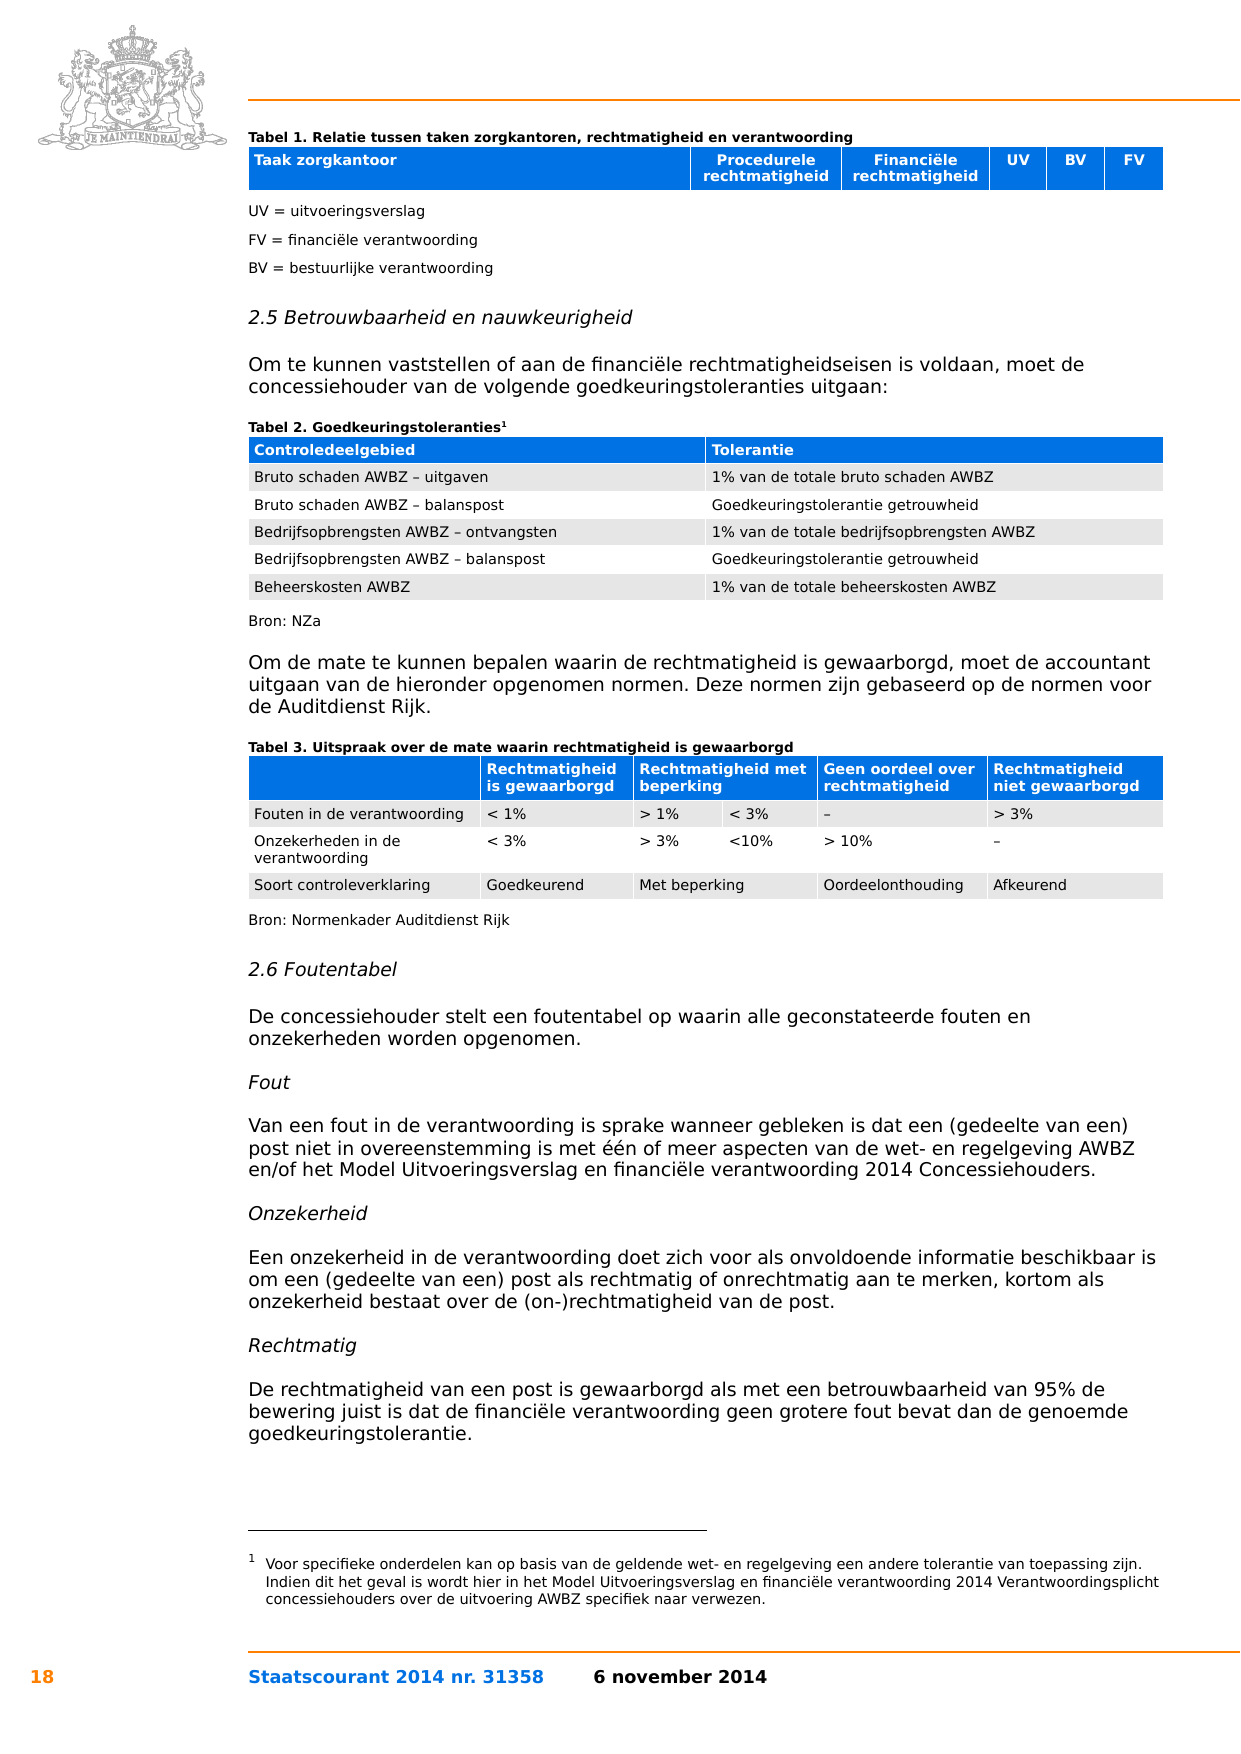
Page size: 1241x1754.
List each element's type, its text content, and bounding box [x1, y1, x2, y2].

table_cell Taak zorgkantoor [249, 147, 690, 190]
text Van een fout in de verantwoording is sprake wanneer gebleken is dat een (gedeelte van een) post niet in overeenstemming is met één of meer aspecten van de wet- en regelgeving AWBZ en/of het Model Uitvoeringsverslag en financiële verantwoording 2014 Concessiehouders. [248, 1115, 1163, 1181]
table_header Tabel 2. Goedkeuringstoleranties [248, 420, 1163, 436]
table_cell > 10% [818, 828, 987, 872]
table_cell Rechtmatigheid is gewaarborgd [481, 756, 633, 800]
subtitle Fout [248, 1072, 1163, 1093]
table_cell Goedkeuringstolerantie getrouwheid [706, 546, 1163, 573]
subtitle 2.6 Foutentabel [248, 959, 1163, 981]
table_cell Beheerskosten AWBZ [249, 574, 705, 600]
text De concessiehouder stelt een foutentabel op waarin alle geconstateerde fouten en onzekerheden worden opgenomen. [248, 1006, 1163, 1050]
subtitle Onzekerheid [248, 1203, 1163, 1225]
table_cell – [818, 801, 987, 827]
table_cell Procedurele rechtmatigheid [691, 147, 841, 190]
table_cell Bedrijfsopbrengsten AWBZ – balanspost [249, 546, 705, 573]
table_cell Financiële rechtmatigheid [842, 147, 989, 190]
table_cell Bruto schaden AWBZ – balanspost [249, 492, 705, 518]
table_cell – [988, 828, 1163, 872]
picture [38, 25, 227, 150]
table_cell < 3% [723, 801, 817, 827]
table_cell <10% [723, 828, 817, 872]
text Om de mate te kunnen bepalen waarin de rechtmatigheid is gewaarborgd, moet de accountant uitgaan van de hieronder opgenomen normen. Deze normen zijn gebaseerd op de normen voor de Auditdienst Rijk. [248, 652, 1163, 718]
table_cell 1% van de totale bruto schaden AWBZ [706, 464, 1163, 491]
table_cell Tolerantie [706, 437, 1163, 463]
text Om te kunnen vaststellen of aan de financiële rechtmatigheidseisen is voldaan, moet de concessiehouder van de volgende goedkeuringstoleranties uitgaan: [248, 354, 1163, 398]
text Een onzekerheid in de verantwoording doet zich voor als onvoldoende informatie beschikbaar is om een (gedeelte van een) post als rechtmatig of onrechtmatig aan te merken, kortom als onzekerheid bestaat over de (on-)rechtmatigheid van de post. [248, 1247, 1163, 1313]
table_cell Bron: NZa [248, 601, 1163, 630]
table_cell FV [1105, 147, 1163, 190]
table_cell Geen oordeel over rechtmatigheid [818, 756, 987, 800]
table_cell [249, 756, 480, 800]
table_cell UV [990, 147, 1046, 190]
table_header Tabel 1. Relatie tussen taken zorgkantoren, rechtmatigheid en verantwoording [248, 130, 1163, 146]
table_cell > 3% [988, 801, 1163, 827]
table_cell Bruto schaden AWBZ – uitgaven [249, 464, 705, 491]
table_header Tabel 3. Uitspraak over de mate waarin rechtmatigheid is gewaarborgd [248, 740, 1163, 755]
subtitle Rechtmatig [248, 1335, 1163, 1357]
table_cell > 3% [634, 828, 722, 872]
table_cell Onzekerheden in de verantwoording [249, 828, 480, 872]
table_cell 1% van de totale bedrijfsopbrengsten AWBZ [706, 519, 1163, 545]
table_cell Oordeelonthouding [818, 873, 987, 899]
table_cell Goedkeurend [481, 873, 633, 899]
table_cell Rechtmatigheid met beperking [634, 756, 817, 800]
table_cell Soort controleverklaring [249, 873, 480, 899]
table_cell Met beperking [634, 873, 817, 899]
table_cell 1% van de totale beheerskosten AWBZ [706, 574, 1163, 600]
table_cell < 3% [481, 828, 633, 872]
table_cell BV [1047, 147, 1104, 190]
table_cell UV = uitvoeringsverslag FV = financiële verantwoording BV = bestuurlijke verantwoording [248, 191, 1163, 277]
table_cell Bron: Normenkader Auditdienst Rijk [248, 900, 1163, 929]
table_cell Bedrijfsopbrengsten AWBZ – ontvangsten [249, 519, 705, 545]
table_cell < 1% [481, 801, 633, 827]
table_cell Afkeurend [988, 873, 1163, 899]
table_cell Fouten in de verantwoording [249, 801, 480, 827]
table_cell Controledeelgebied [249, 437, 705, 463]
subtitle 2.5 Betrouwbaarheid en nauwkeurigheid [248, 307, 1163, 329]
table_cell Goedkeuringstolerantie getrouwheid [706, 492, 1163, 518]
text De rechtmatigheid van een post is gewaarborgd als met een betrouwbaarheid van 95% de bewering juist is dat de financiële verantwoording geen grotere fout bevat dan de genoemde goedkeuringstolerantie. [248, 1379, 1163, 1445]
table_cell > 1% [634, 801, 722, 827]
table_cell Rechtmatigheid niet gewaarborgd [988, 756, 1163, 800]
